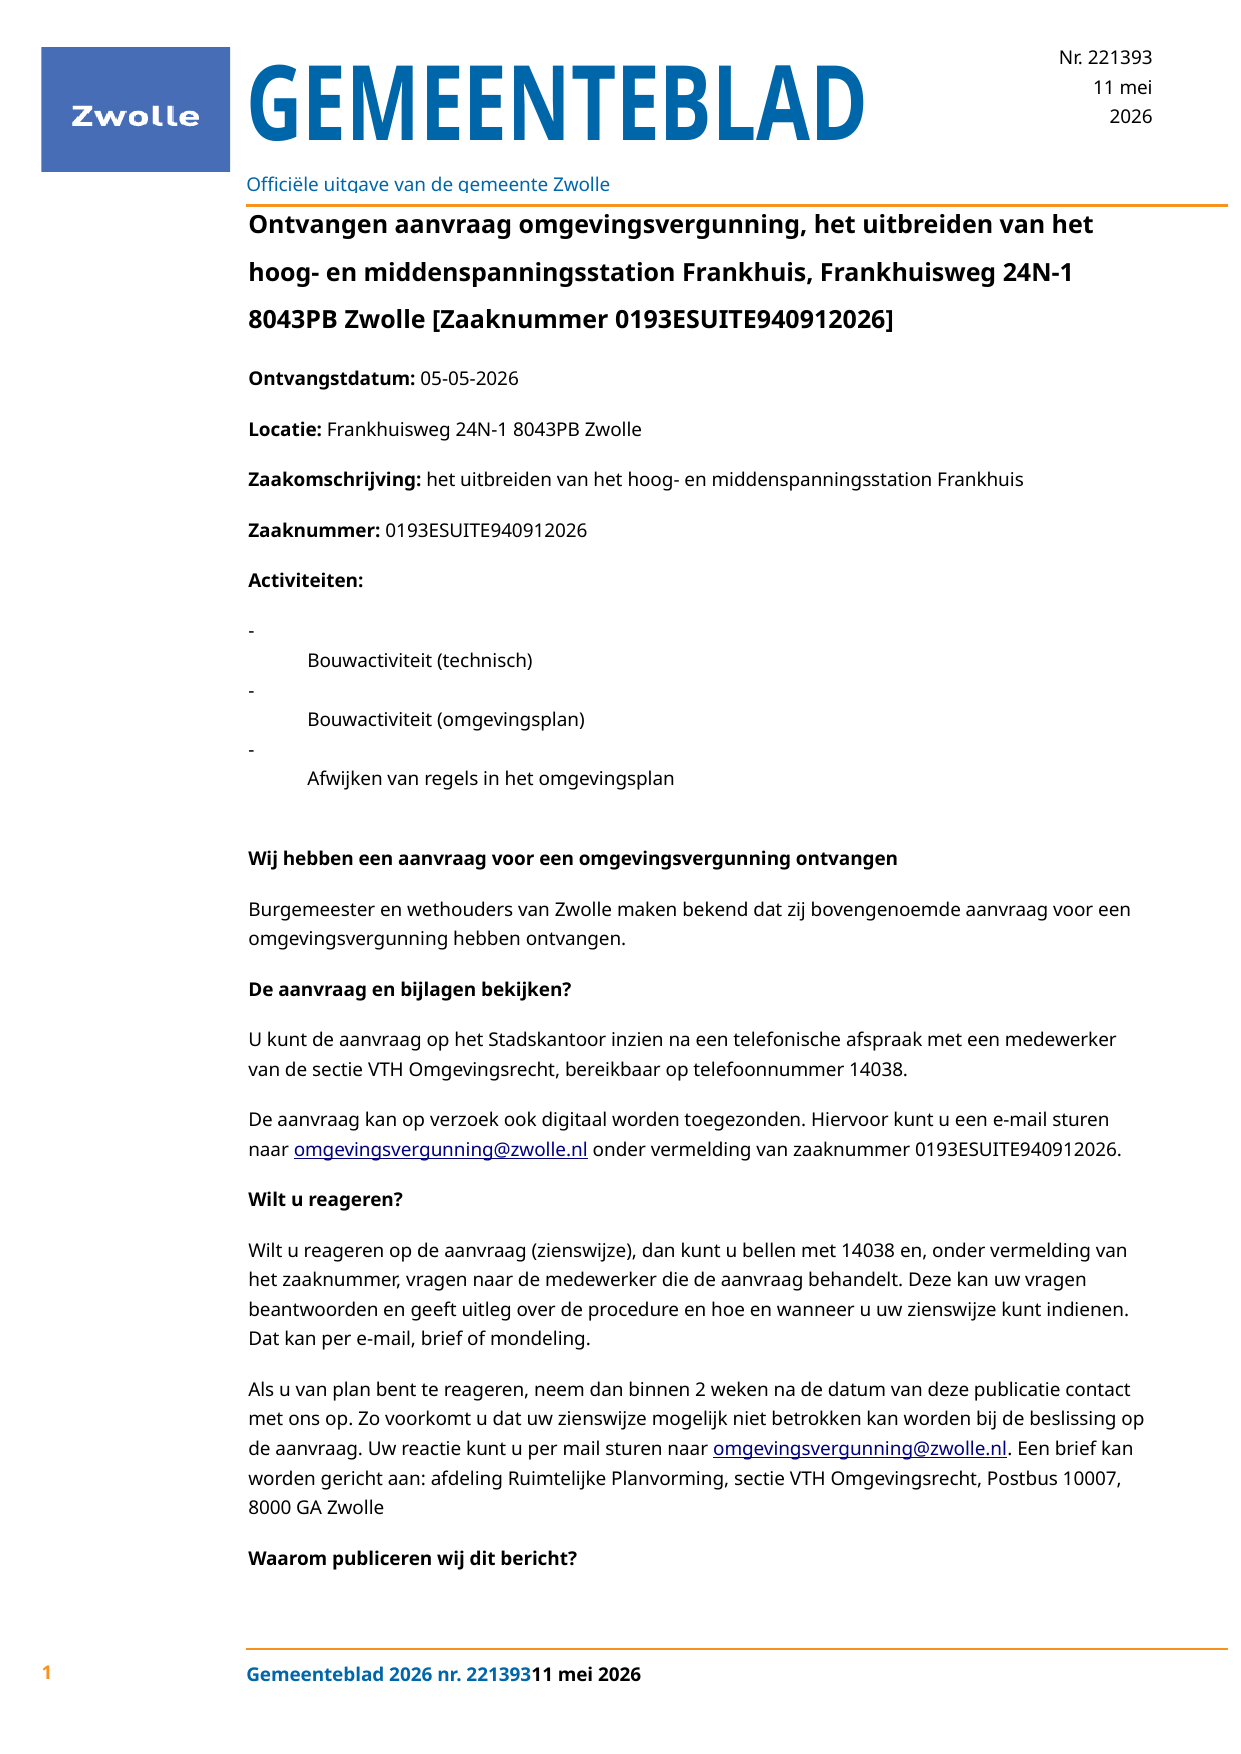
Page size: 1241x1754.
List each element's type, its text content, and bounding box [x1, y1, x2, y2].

list Afwijken van regels in het omgevingsplan [248, 766, 1152, 791]
text Zaaknummer: 0193ESUITE940912026 [248, 517, 1152, 542]
text Ontvangen aanvraag omgevingsvergunning, het uitbreiden van het hoog- en middenspanningsstation Frankhuis, Frankhuisweg 24N-1 8043PB Zwolle [Zaaknummer 0193ESUITE940912026] [248, 207, 1152, 336]
text De aanvraag en bijlagen bekijken? [248, 976, 1152, 1002]
text Als u van plan bent te reageren, neem dan binnen 2 weken na de datum van deze publicatie contact met ons op. Zo voorkomt u dat uw zienswijze mogelijk niet betrokken kan worden bij de beslissing op de aanvraag. Uw reactie kunt u per mail sturen naar omgevingsvergunning@zwolle.nl. Een brief kan worden gericht aan: afdeling Ruimtelijke Planvorming, sectie VTH Omgevingsrecht, Postbus 10007, 8000 GA Zwolle [248, 1376, 1152, 1520]
list Bouwactiviteit (omgevingsplan) [248, 706, 1152, 732]
text Wilt u reageren? [248, 1186, 1152, 1212]
text Burgemeester en wethouders van Zwolle maken bekend dat zij bovengenoemde aanvraag voor een omgevingsvergunning hebben ontvangen. [248, 896, 1152, 951]
text U kunt de aanvraag op het Stadskantoor inzien na een telefonische afspraak met een medewerker van de sectie VTH Omgevingsrecht, bereikbaar op telefoonnummer 14038. [248, 1026, 1152, 1082]
text Ontvangstdatum: 05-05-2026 [248, 366, 1152, 391]
text Wij hebben een aanvraag voor een omgevingsvergunning ontvangen [248, 846, 1152, 871]
text Waarom publiceren wij dit bericht? [248, 1545, 1152, 1570]
text Wilt u reageren op de aanvraag (zienswijze), dan kunt u bellen met 14038 en, onder vermelding van het zaaknummer, vragen naar de medewerker die de aanvraag behandelt. Deze kan uw vragen beantwoorden en geeft uitleg over de procedure en hoe en wanneer u uw zienswijze kunt indienen. Dat kan per e-mail, brief of mondeling. [248, 1237, 1152, 1351]
text De aanvraag kan op verzoek ook digitaal worden toegezonden. Hiervoor kunt u een e-mail sturen naar omgevingsvergunning@zwolle.nl onder vermelding van zaaknummer 0193ESUITE940912026. [248, 1106, 1152, 1162]
text Zaakomschrijving: het uitbreiden van het hoog- en middenspanningsstation Frankhuis [248, 466, 1152, 492]
list Bouwactiviteit (technisch) [248, 647, 1152, 673]
text Activiteiten: [248, 567, 1152, 593]
picture [41, 47, 231, 172]
text Locatie: Frankhuisweg 24N-1 8043PB Zwolle [248, 416, 1152, 442]
